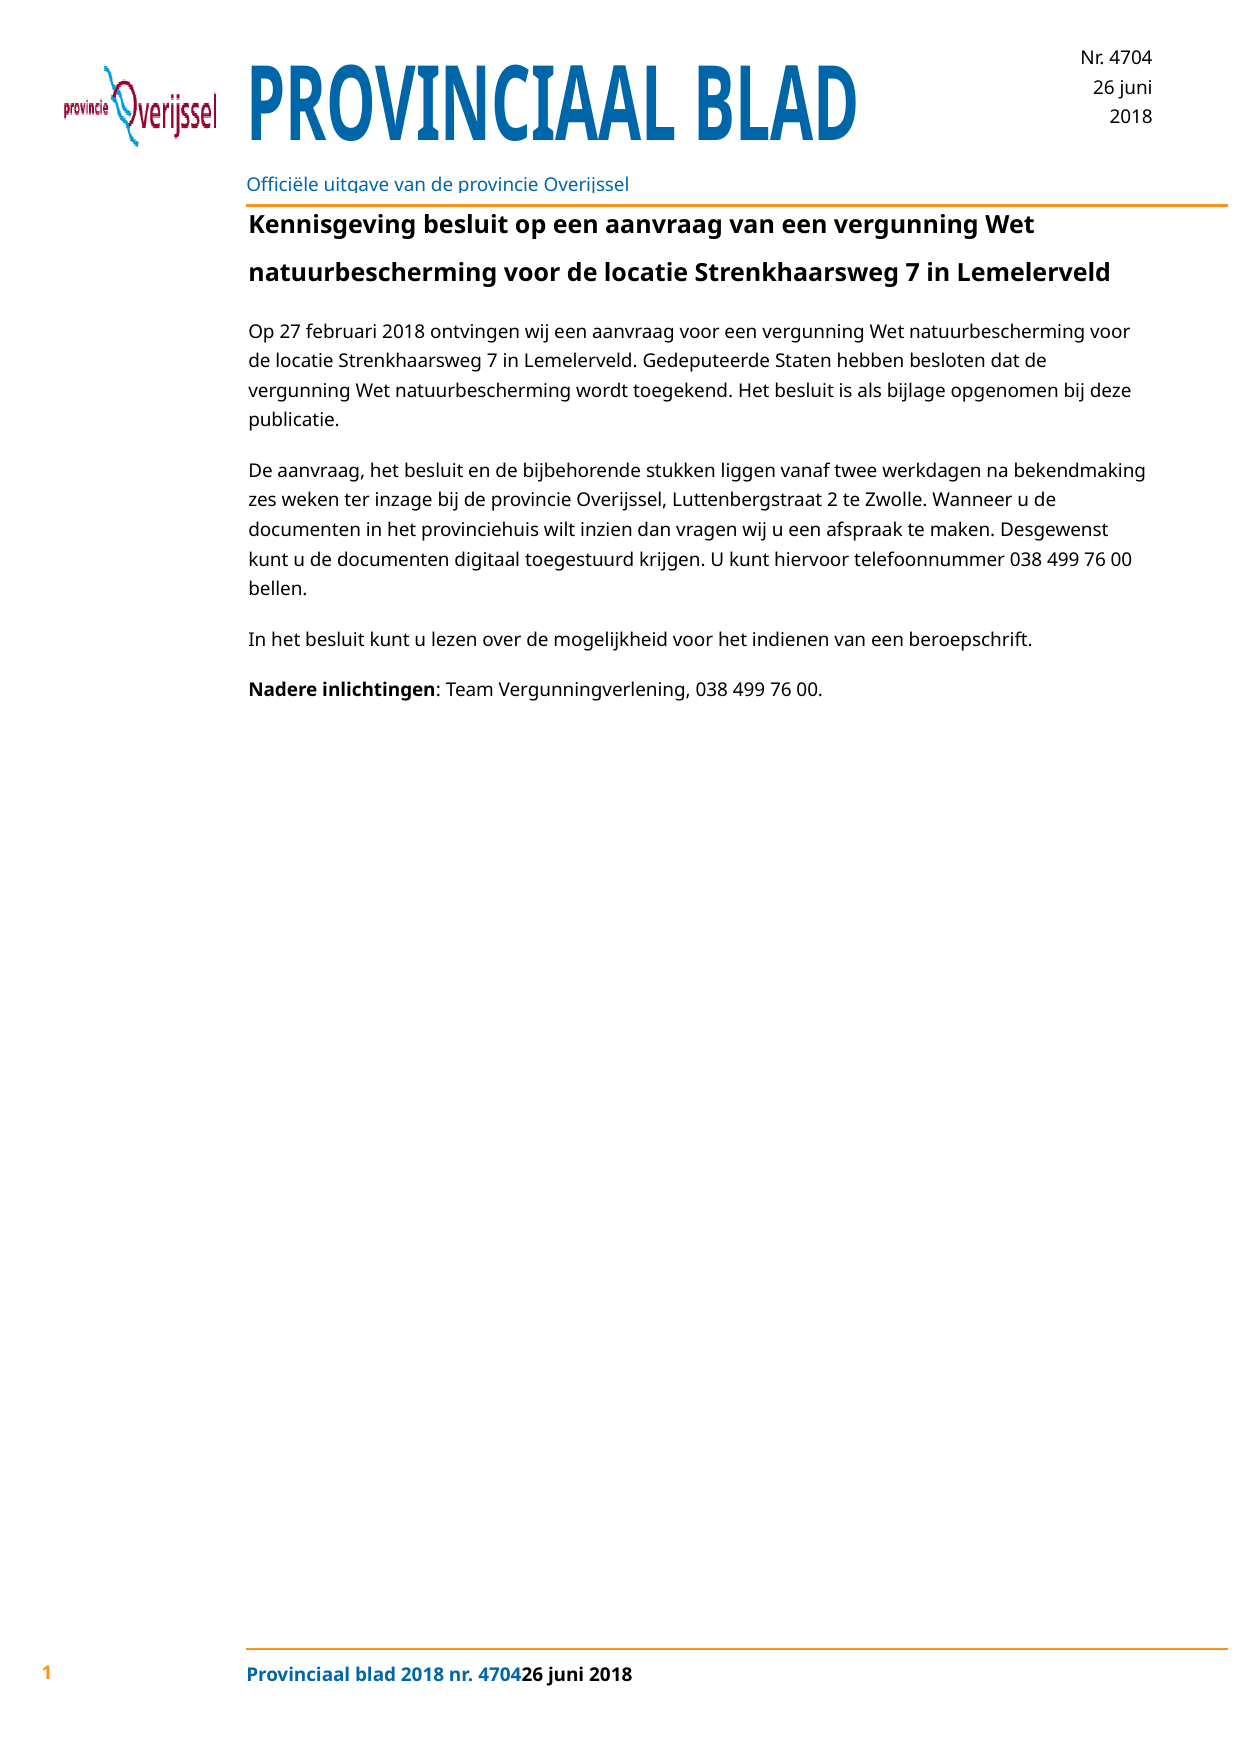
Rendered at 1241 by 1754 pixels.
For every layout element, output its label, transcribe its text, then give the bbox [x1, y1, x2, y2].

text Kennisgeving besluit op een aanvraag van een vergunning Wet natuurbescherming voor de locatie Strenkhaarsweg 7 in Lemelerveld [248, 207, 1152, 288]
text In het besluit kunt u lezen over de mogelijkheid voor het indienen van een beroepschrift. [248, 626, 1152, 652]
text Nadere inlichtingen: Team Vergunningverlening, 038 499 76 00. [248, 676, 1152, 702]
text De aanvraag, het besluit en de bijbehorende stukken liggen vanaf twee werkdagen na bekendmaking zes weken ter inzage bij de provincie Overijssel, Luttenbergstraat 2 te Zwolle. Wanneer u de documenten in het provinciehuis wilt inzien dan vragen wij u een afspraak te maken. Desgewenst kunt u de documenten digitaal toegestuurd krijgen. U kunt hiervoor telefoonnummer 038 499 76 00 bellen. [248, 457, 1152, 601]
text Op 27 februari 2018 ontvingen wij een aanvraag voor een vergunning Wet natuurbescherming voor de locatie Strenkhaarsweg 7 in Lemelerveld. Gedeputeerde Staten hebben besloten dat de vergunning Wet natuurbescherming wordt toegekend. Het besluit is als bijlage opgenomen bij deze publicatie. [248, 318, 1152, 432]
picture [41, 47, 231, 172]
